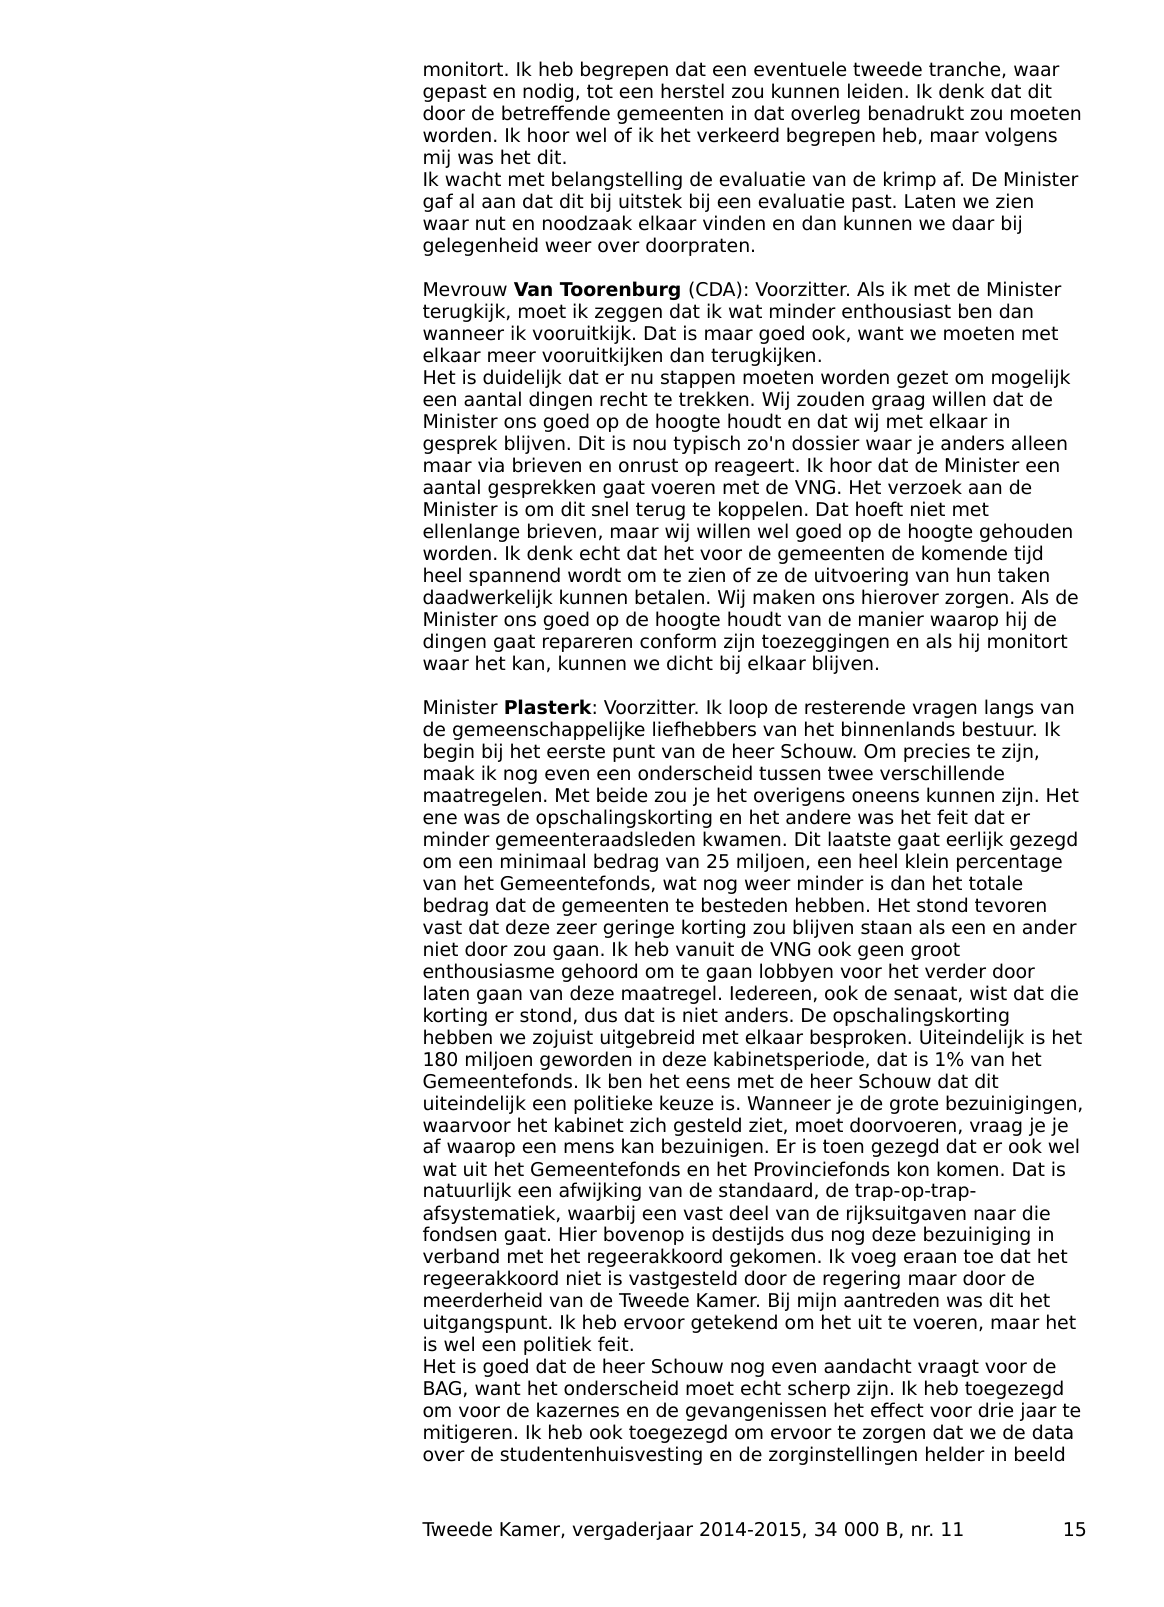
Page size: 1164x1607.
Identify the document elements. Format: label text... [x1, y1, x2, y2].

text Het is duidelijk dat er nu stappen moeten worden gezet om mogelijk een aantal dingen recht te trekken. Wij zouden graag willen dat de Minister ons goed op de hoogte houdt en dat wij met elkaar in gesprek blijven. Dit is nou typisch zo'n dossier waar je anders alleen maar via brieven en onrust op reageert. Ik hoor dat de Minister een aantal gesprekken gaat voeren met de VNG. Het verzoek aan de Minister is om dit snel terug te koppelen. Dat hoeft niet met ellenlange brieven, maar wij willen wel goed op de hoogte gehouden worden. Ik denk echt dat het voor de gemeenten de komende tijd heel spannend wordt om te zien of ze de uitvoering van hun taken daadwerkelijk kunnen betalen. Wij maken ons hierover zorgen. Als de Minister ons goed op de hoogte houdt van de manier waarop hij de dingen gaat repareren conform zijn toezeggingen en als hij monitort waar het kan, kunnen we dicht bij elkaar blijven. [422, 367, 1087, 675]
text Ik wacht met belangstelling de evaluatie van de krimp af. De Minister gaf al aan dat dit bij uitstek bij een evaluatie past. Laten we zien waar nut en noodzaak elkaar vinden en dan kunnen we daar bij gelegenheid weer over doorpraten. [422, 169, 1087, 257]
text Minister Plasterk: Voorzitter. Ik loop de resterende vragen langs van de gemeenschappelijke liefhebbers van het binnenlands bestuur. Ik begin bij het eerste punt van de heer Schouw. Om precies te zijn, maak ik nog even een onderscheid tussen twee verschillende maatregelen. Met beide zou je het overigens oneens kunnen zijn. Het ene was de opschalingskorting en het andere was het feit dat er minder gemeenteraadsleden kwamen. Dit laatste gaat eerlijk gezegd om een minimaal bedrag van 25 miljoen, een heel klein percentage van het Gemeentefonds, wat nog weer minder is dan het totale bedrag dat de gemeenten te besteden hebben. Het stond tevoren vast dat deze zeer geringe korting zou blijven staan als een en ander niet door zou gaan. Ik heb vanuit de VNG ook geen groot enthousiasme gehoord om te gaan lobbyen voor het verder door laten gaan van deze maatregel. Iedereen, ook de senaat, wist dat die korting er stond, dus dat is niet anders. De opschalingskorting hebben we zojuist uitgebreid met elkaar besproken. Uiteindelijk is het 180 miljoen geworden in deze kabinetsperiode, dat is 1% van het Gemeentefonds. Ik ben het eens met de heer Schouw dat dit uiteindelijk een politieke keuze is. Wanneer je de grote bezuinigingen, waarvoor het kabinet zich gesteld ziet, moet doorvoeren, vraag je je af waarop een mens kan bezuinigen. Er is toen gezegd dat er ook wel wat uit het Gemeentefonds en het Provinciefonds kon komen. Dat is natuurlijk een afwijking van de standaard, de trap-op-trap-afsystematiek, waarbij een vast deel van de rijksuitgaven naar die fondsen gaat. Hier bovenop is destijds dus nog deze bezuiniging in verband met het regeerakkoord gekomen. Ik voeg eraan toe dat het regeerakkoord niet is vastgesteld door de regering maar door de meerderheid van de Tweede Kamer. Bij mijn aantreden was dit het uitgangspunt. Ik heb ervoor getekend om het uit te voeren, maar het is wel een politiek feit. [422, 697, 1087, 1356]
text monitort. Ik heb begrepen dat een eventuele tweede tranche, waar gepast en nodig, tot een herstel zou kunnen leiden. Ik denk dat dit door de betreffende gemeenten in dat overleg benadrukt zou moeten worden. Ik hoor wel of ik het verkeerd begrepen heb, maar volgens mij was het dit. [422, 59, 1087, 169]
text Het is goed dat de heer Schouw nog even aandacht vraagt voor de BAG, want het onderscheid moet echt scherp zijn. Ik heb toegezegd om voor de kazernes en de gevangenissen het effect voor drie jaar te mitigeren. Ik heb ook toegezegd om ervoor te zorgen dat we de data over de studentenhuisvesting en de zorginstellingen helder in beeld [422, 1356, 1087, 1466]
text Mevrouw Van Toorenburg (CDA): Voorzitter. Als ik met de Minister terugkijk, moet ik zeggen dat ik wat minder enthousiast ben dan wanneer ik vooruitkijk. Dat is maar goed ook, want we moeten met elkaar meer vooruitkijken dan terugkijken. [422, 279, 1087, 367]
